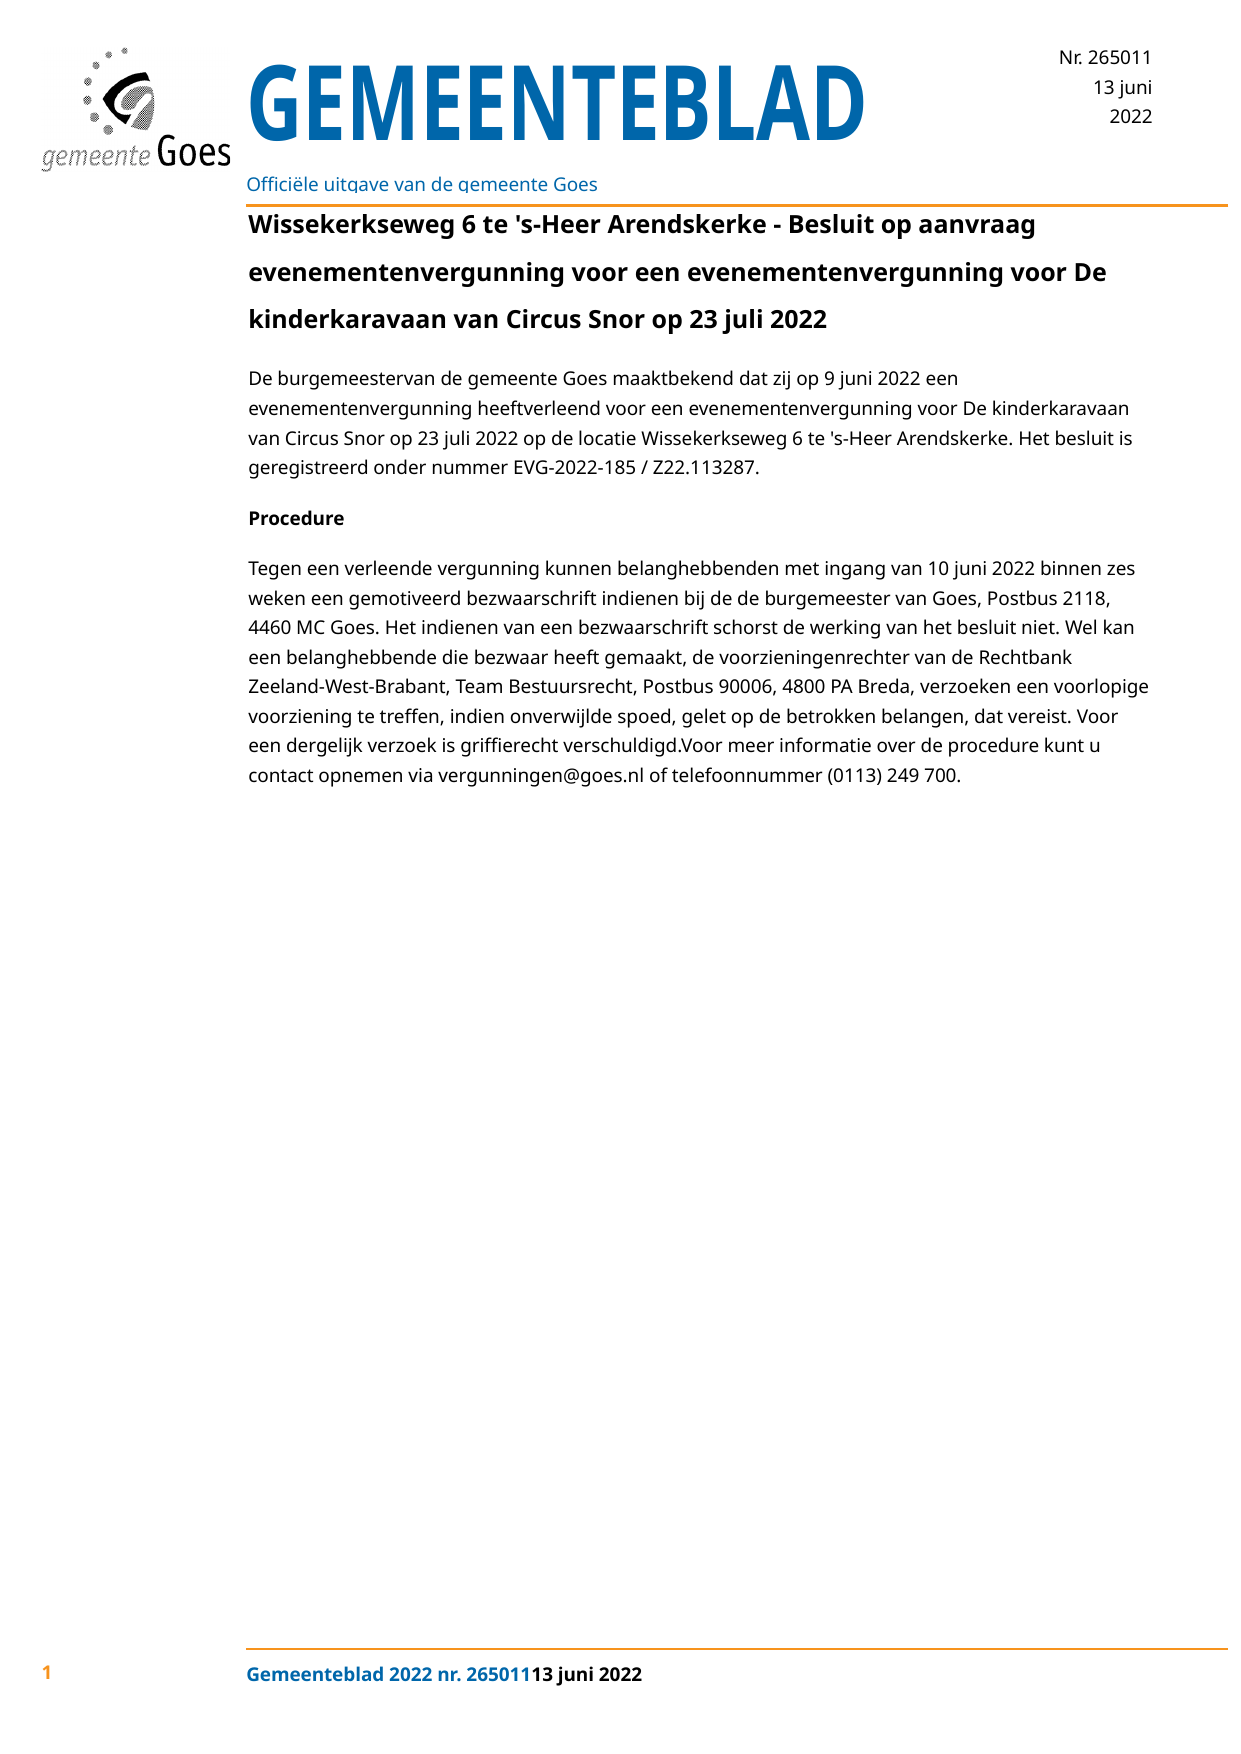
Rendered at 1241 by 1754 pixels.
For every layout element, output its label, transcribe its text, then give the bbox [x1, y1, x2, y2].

text Procedure [248, 505, 1152, 530]
picture [41, 47, 231, 172]
text Tegen een verleende vergunning kunnen belanghebbenden met ingang van 10 juni 2022 binnen zes weken een gemotiveerd bezwaarschrift indienen bij de de burgemeester van Goes, Postbus 2118, 4460 MC Goes. Het indienen van een bezwaarschrift schorst de werking van het besluit niet. Wel kan een belanghebbende die bezwaar heeft gemaakt, de voorzieningenrechter van de Rechtbank Zeeland-West-Brabant, Team Bestuursrecht, Postbus 90006, 4800 PA Breda, verzoeken een voorlopige voorziening te treffen, indien onverwijlde spoed, gelet op de betrokken belangen, dat vereist. Voor een dergelijk verzoek is griffierecht verschuldigd.Voor meer informatie over de procedure kunt u contact opnemen via vergunningen@goes.nl of telefoonnummer (0113) 249 700. [248, 555, 1152, 788]
text Wissekerkseweg 6 te 's-Heer Arendskerke - Besluit op aanvraag evenementenvergunning voor een evenementenvergunning voor De kinderkaravaan van Circus Snor op 23 juli 2022 [248, 207, 1152, 336]
text De burgemeestervan de gemeente Goes maaktbekend dat zij op 9 juni 2022 een evenementenvergunning heeftverleend voor een evenementenvergunning voor De kinderkaravaan van Circus Snor op 23 juli 2022 op de locatie Wissekerkseweg 6 te 's-Heer Arendskerke. Het besluit is geregistreerd onder nummer EVG-2022-185 / Z22.113287. [248, 366, 1152, 480]
